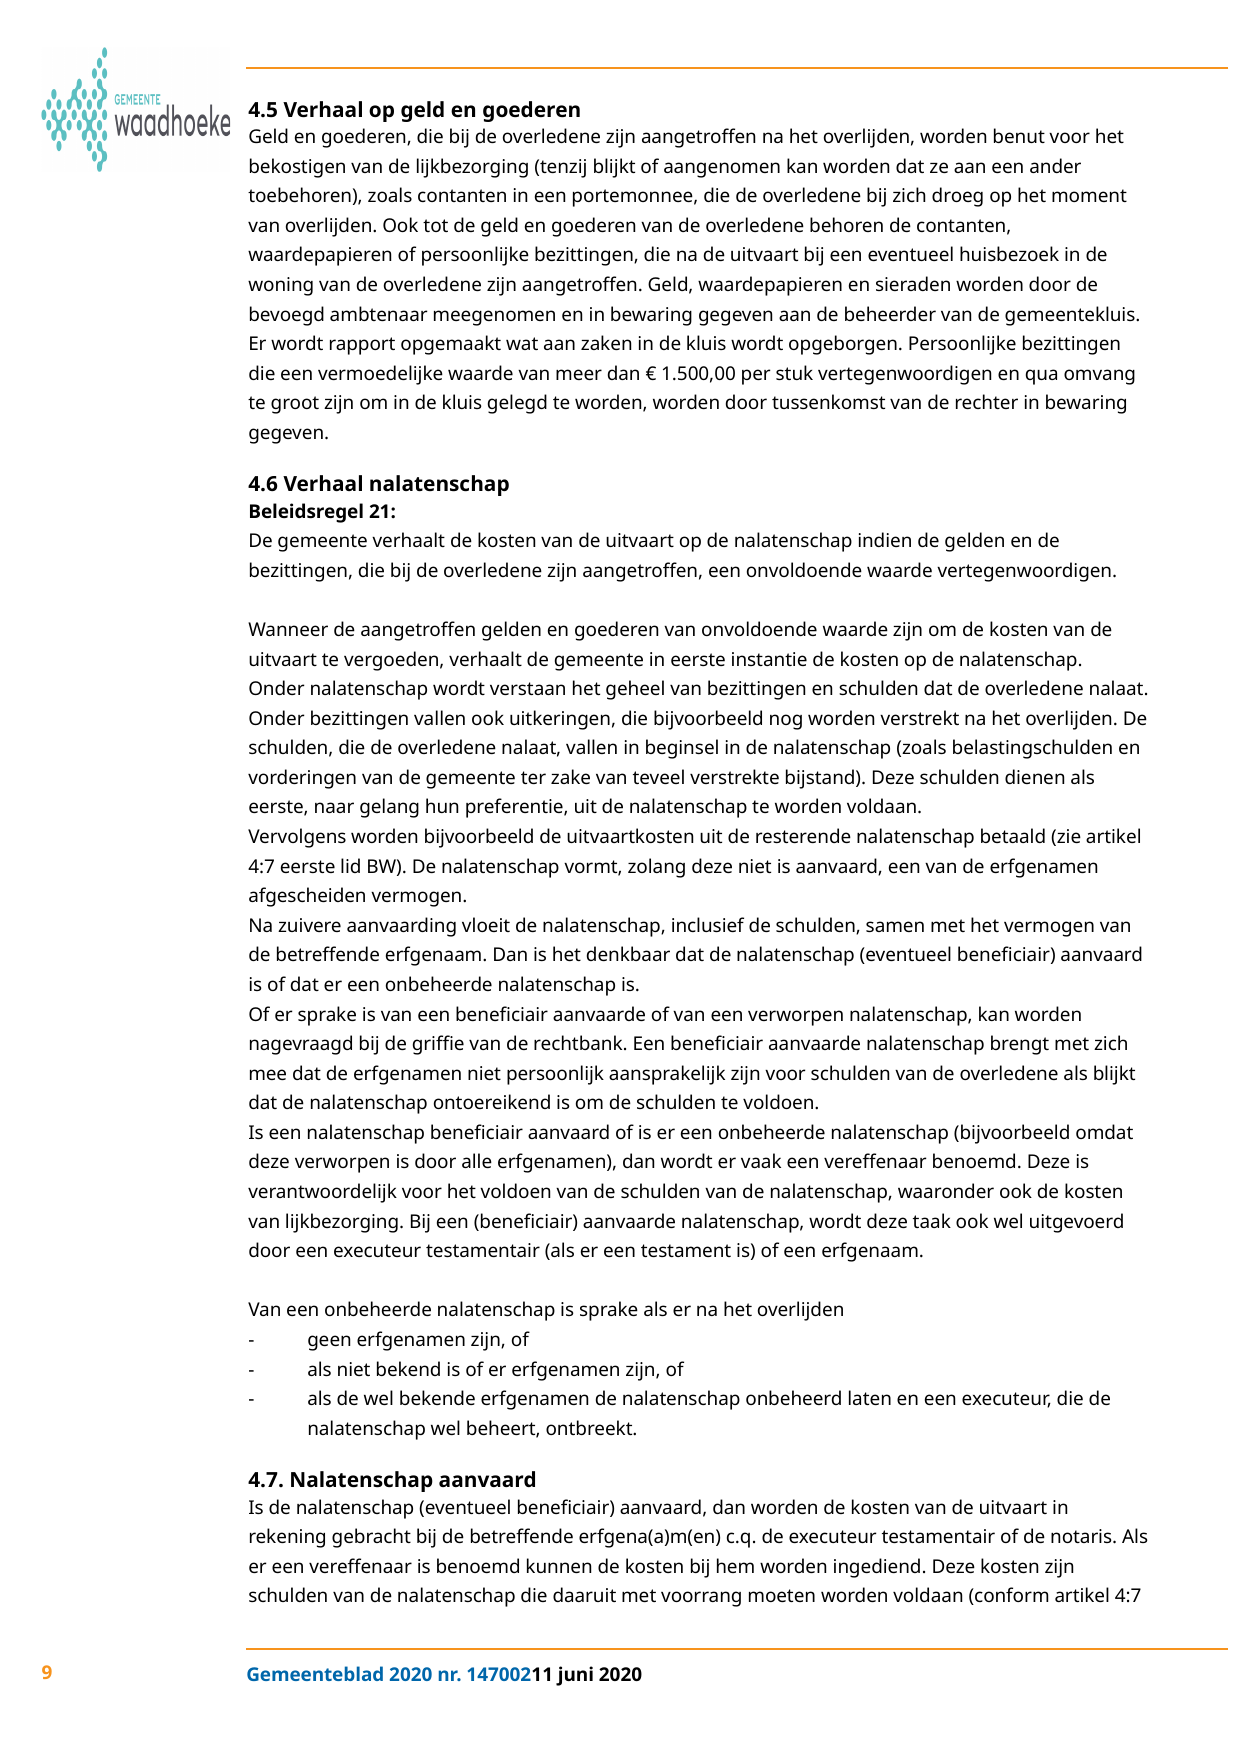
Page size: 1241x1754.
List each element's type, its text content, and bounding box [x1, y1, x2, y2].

text Onder nalatenschap wordt verstaan het geheel van bezittingen en schulden dat de overledene nalaat. Onder bezittingen vallen ook uitkeringen, die bijvoorbeeld nog worden verstrekt na het overlijden. De schulden, die de overledene nalaat, vallen in beginsel in de nalatenschap (zoals belastingschulden en vorderingen van de gemeente ter zake van teveel verstrekte bijstand). Deze schulden dienen als eerste, naar gelang hun preferentie, uit de nalatenschap te worden voldaan. [248, 675, 1152, 819]
list als niet bekend is of er erfgenamen zijn, of [248, 1356, 1152, 1382]
text Is de nalatenschap (eventueel beneficiair) aanvaard, dan worden de kosten van de uitvaart in rekening gebracht bij de betreffende erfgena(a)m(en) c.q. de executeur testamentair of de notaris. Als er een vereffenaar is benoemd kunnen de kosten bij hem worden ingediend. Deze kosten zijn schulden van de nalatenschap die daaruit met voorrang moeten worden voldaan (conform artikel 4:7 [248, 1494, 1152, 1608]
text Vervolgens worden bijvoorbeeld de uitvaartkosten uit de resterende nalatenschap betaald (zie artikel 4:7 eerste lid BW). De nalatenschap vormt, zolang deze niet is aanvaard, een van de erfgenamen afgescheiden vermogen. [248, 823, 1152, 908]
text 4.6 Verhaal nalatenschap [248, 469, 1152, 498]
text Is een nalatenschap beneficiair aanvaard of is er een onbeheerde nalatenschap (bijvoorbeeld omdat deze verworpen is door alle erfgenamen), dan wordt er vaak een vereffenaar benoemd. Deze is verantwoordelijk voor het voldoen van de schulden van de nalatenschap, waaronder ook de kosten van lijkbezorging. Bij een (beneficiair) aanvaarde nalatenschap, wordt deze taak ook wel uitgevoerd door een executeur testamentair (als er een testament is) of een erfgenaam. [248, 1119, 1152, 1263]
text Of er sprake is van een beneficiair aanvaarde of van een verworpen nalatenschap, kan worden nagevraagd bij de griffie van de rechtbank. Een beneficiair aanvaarde nalatenschap brengt met zich mee dat de erfgenamen niet persoonlijk aansprakelijk zijn voor schulden van de overledene als blijkt dat de nalatenschap ontoereikend is om de schulden te voldoen. [248, 1001, 1152, 1115]
text Beleidsregel 21: [248, 498, 1152, 524]
list als de wel bekende erfgenamen de nalatenschap onbeheerd laten en een executeur, die de nalatenschap wel beheert, ontbreekt. [248, 1385, 1152, 1441]
text Van een onbeheerde nalatenschap is sprake als er na het overlijden [248, 1297, 1152, 1322]
text 4.5 Verhaal op geld en goederen [248, 95, 1152, 123]
text Na zuivere aanvaarding vloeit de nalatenschap, inclusief de schulden, samen met het vermogen van de betreffende erfgenaam. Dan is het denkbaar dat de nalatenschap (eventueel beneficiair) aanvaard is of dat er een onbeheerde nalatenschap is. [248, 912, 1152, 997]
text Wanneer de aangetroffen gelden en goederen van onvoldoende waarde zijn om de kosten van de uitvaart te vergoeden, verhaalt de gemeente in eerste instantie de kosten op de nalatenschap. [248, 616, 1152, 672]
list geen erfgenamen zijn, of [248, 1326, 1152, 1352]
text 4.7. Nalatenschap aanvaard [248, 1465, 1152, 1494]
text De gemeente verhaalt de kosten van de uitvaart op de nalatenschap indien de gelden en de bezittingen, die bij de overledene zijn aangetroffen, een onvoldoende waarde vertegenwoordigen. [248, 527, 1152, 583]
picture [41, 47, 231, 172]
text Geld en goederen, die bij de overledene zijn aangetroffen na het overlijden, worden benut voor het bekostigen van de lijkbezorging (tenzij blijkt of aangenomen kan worden dat ze aan een ander toebehoren), zoals contanten in een portemonnee, die de overledene bij zich droeg op het moment van overlijden. Ook tot de geld en goederen van de overledene behoren de contanten, waardepapieren of persoonlijke bezittingen, die na de uitvaart bij een eventueel huisbezoek in de woning van de overledene zijn aangetroffen. Geld, waardepapieren en sieraden worden door de bevoegd ambtenaar meegenomen en in bewaring gegeven aan de beheerder van de gemeentekluis. Er wordt rapport opgemaakt wat aan zaken in de kluis wordt opgeborgen. Persoonlijke bezittingen die een vermoedelijke waarde van meer dan € 1.500,00 per stuk vertegenwoordigen en qua omvang te groot zijn om in de kluis gelegd te worden, worden door tussenkomst van de rechter in bewaring gegeven. [248, 123, 1152, 445]
